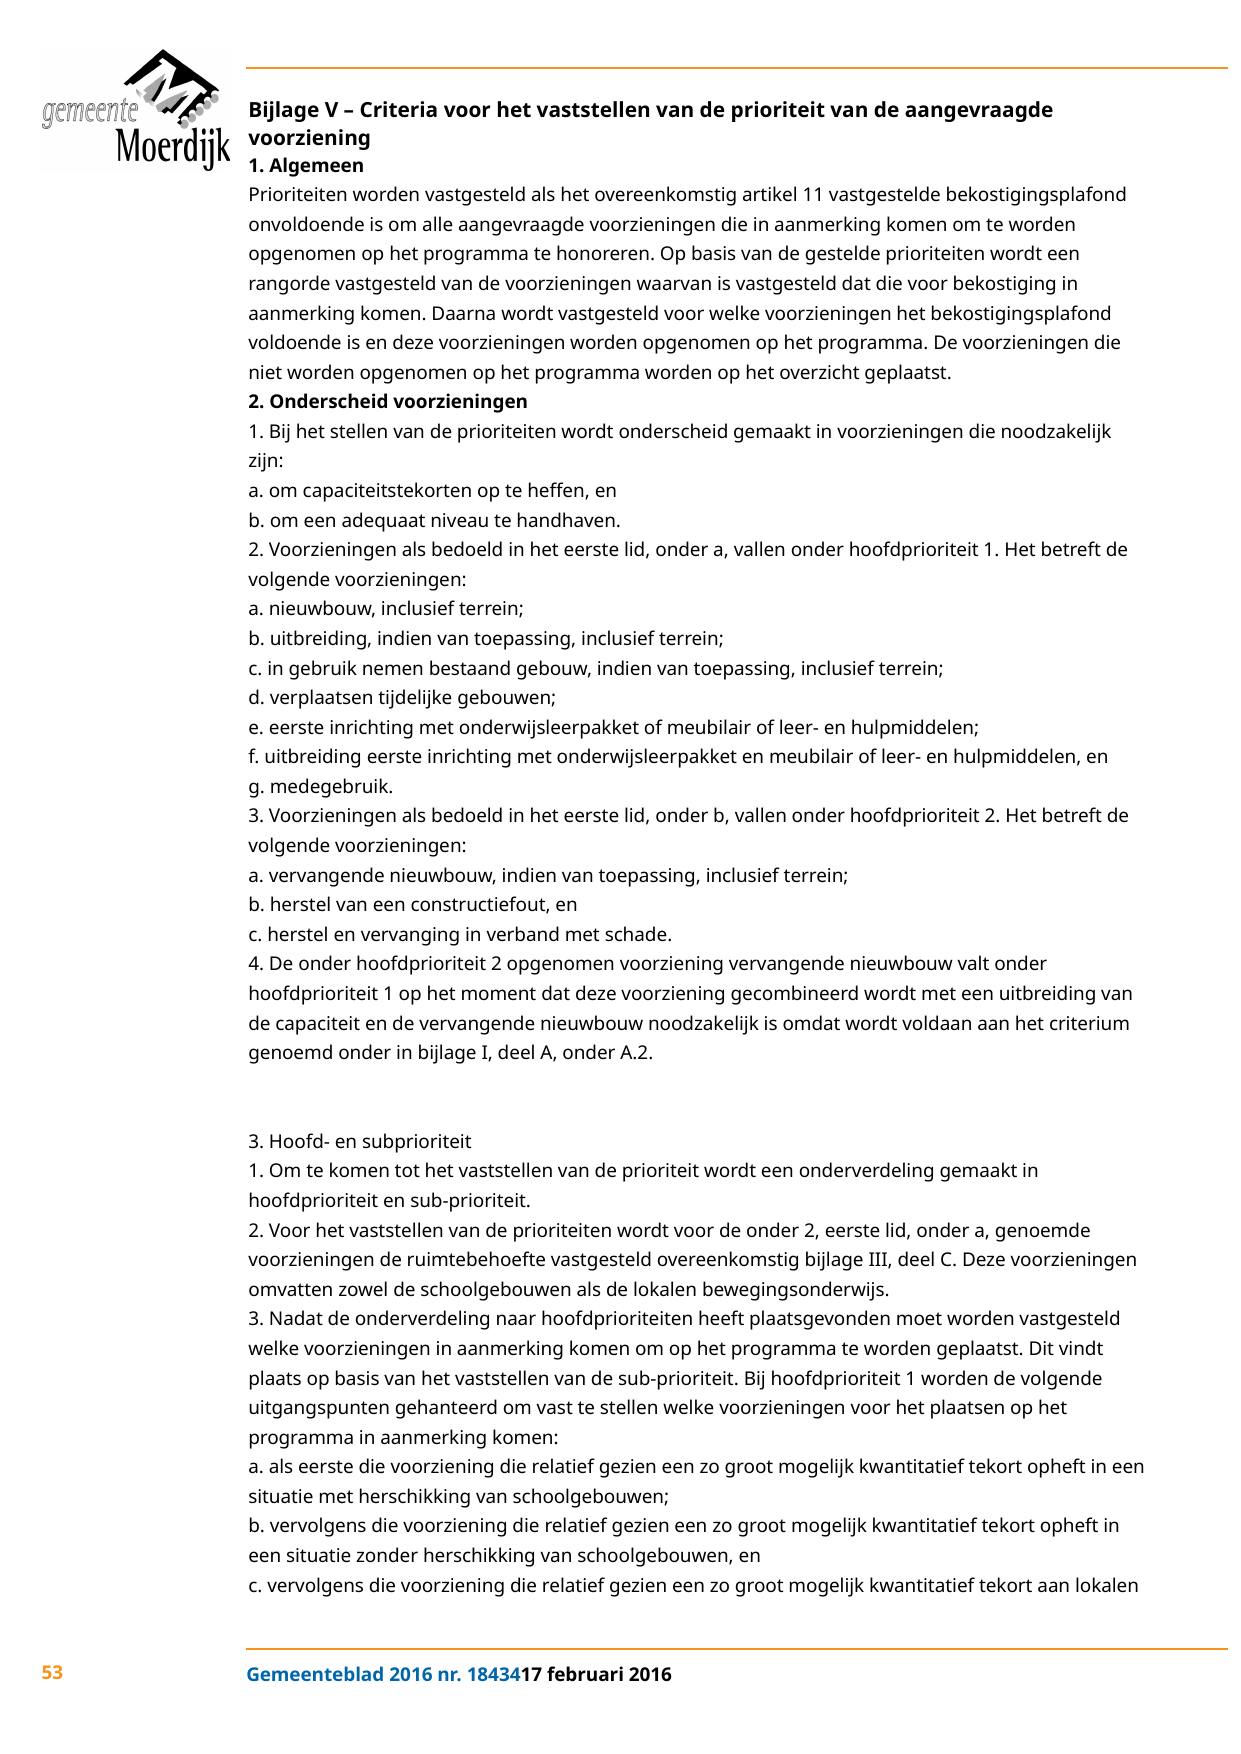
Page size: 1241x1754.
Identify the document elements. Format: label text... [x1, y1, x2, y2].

text a. nieuwbouw, inclusief terrein; [248, 596, 1152, 621]
text 2. Onderscheid voorzieningen [248, 388, 1152, 414]
text g. medegebruik. [248, 773, 1152, 799]
text Prioriteiten worden vastgesteld als het overeenkomstig artikel 11 vastgestelde bekostigingsplafond onvoldoende is om alle aangevraagde voorzieningen die in aanmerking komen om te worden opgenomen op het programma te honoreren. Op basis van de gestelde prioriteiten wordt een rangorde vastgesteld van de voorzieningen waarvan is vastgesteld dat die voor bekostiging in aanmerking komen. Daarna wordt vastgesteld voor welke voorzieningen het bekostigingsplafond voldoende is en deze voorzieningen worden opgenomen op het programma. De voorzieningen die niet worden opgenomen op het programma worden op het overzicht geplaatst. [248, 181, 1152, 384]
text a. om capaciteitstekorten op te heffen, en [248, 477, 1152, 503]
text f. uitbreiding eerste inrichting met onderwijsleerpakket en meubilair of leer- en hulpmiddelen, en [248, 743, 1152, 769]
text 1. Om te komen tot het vaststellen van de prioriteit wordt een onderverdeling gemaakt in hoofdprioriteit en sub-prioriteit. [248, 1158, 1152, 1213]
text b. vervolgens die voorziening die relatief gezien een zo groot mogelijk kwantitatief tekort opheft in een situatie zonder herschikking van schoolgebouwen, en [248, 1513, 1152, 1568]
text 1. Algemeen [248, 152, 1152, 177]
picture [41, 47, 231, 172]
text b. uitbreiding, indien van toepassing, inclusief terrein; [248, 625, 1152, 651]
text d. verplaatsen tijdelijke gebouwen; [248, 684, 1152, 710]
text b. om een adequaat niveau te handhaven. [248, 507, 1152, 532]
text 2. Voorzieningen als bedoeld in het eerste lid, onder a, vallen onder hoofdprioriteit 1. Het betreft de [248, 536, 1152, 562]
text c. vervolgens die voorziening die relatief gezien een zo groot mogelijk kwantitatief tekort aan lokalen [248, 1572, 1152, 1597]
text 3. Voorzieningen als bedoeld in het eerste lid, onder b, vallen onder hoofdprioriteit 2. Het betreft de volgende voorzieningen: [248, 803, 1152, 858]
text a. als eerste die voorziening die relatief gezien een zo groot mogelijk kwantitatief tekort opheft in een situatie met herschikking van schoolgebouwen; [248, 1453, 1152, 1509]
text 4. De onder hoofdprioriteit 2 opgenomen voorziening vervangende nieuwbouw valt onder hoofdprioriteit 1 op het moment dat deze voorziening gecombineerd wordt met een uitbreiding van de capaciteit en de vervangende nieuwbouw noodzakelijk is omdat wordt voldaan aan het criterium genoemd onder in bijlage I, deel A, onder A.2. [248, 951, 1152, 1065]
text 3. Nadat de onderverdeling naar hoofdprioriteiten heeft plaatsgevonden moet worden vastgesteld welke voorzieningen in aanmerking komen om op het programma te worden geplaatst. Dit vindt plaats op basis van het vaststellen van de sub-prioriteit. Bij hoofdprioriteit 1 worden de volgende uitgangspunten gehanteerd om vast te stellen welke voorzieningen voor het plaatsen op het programma in aanmerking komen: [248, 1306, 1152, 1449]
text c. in gebruik nemen bestaand gebouw, indien van toepassing, inclusief terrein; [248, 655, 1152, 680]
text e. eerste inrichting met onderwijsleerpakket of meubilair of leer- en hulpmiddelen; [248, 714, 1152, 739]
text b. herstel van een constructiefout, en [248, 891, 1152, 917]
text 3. Hoofd- en subprioriteit [248, 1128, 1152, 1154]
text volgende voorzieningen: [248, 566, 1152, 592]
text a. vervangende nieuwbouw, indien van toepassing, inclusief terrein; [248, 862, 1152, 887]
text Bijlage V – Criteria voor het vaststellen van de prioriteit van de aangevraagde voorziening [248, 95, 1152, 152]
text c. herstel en vervanging in verband met schade. [248, 921, 1152, 947]
text 2. Voor het vaststellen van de prioriteiten wordt voor de onder 2, eerste lid, onder a, genoemde voorzieningen de ruimtebehoefte vastgesteld overeenkomstig bijlage III, deel C. Deze voorzieningen omvatten zowel de schoolgebouwen als de lokalen bewegingsonderwijs. [248, 1217, 1152, 1302]
text 1. Bij het stellen van de prioriteiten wordt onderscheid gemaakt in voorzieningen die noodzakelijk zijn: [248, 418, 1152, 473]
